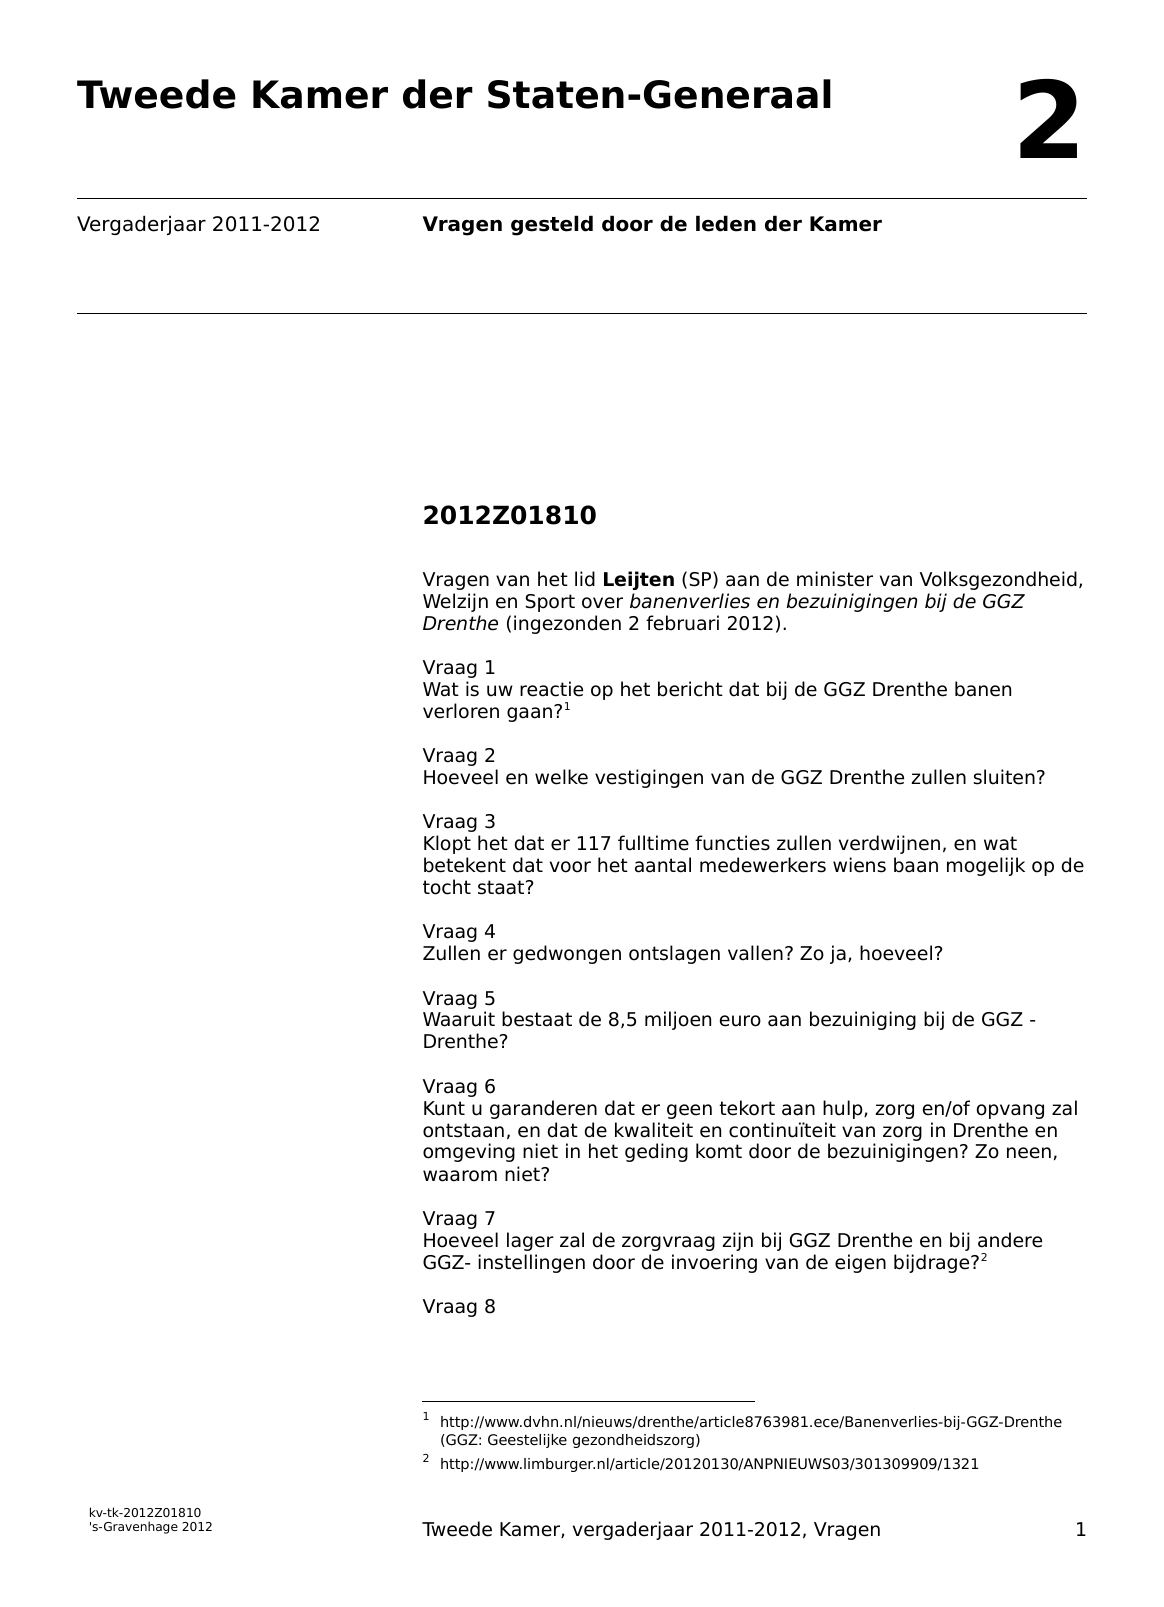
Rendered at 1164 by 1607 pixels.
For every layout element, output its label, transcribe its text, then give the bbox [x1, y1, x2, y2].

text Vraag 6 [422, 1076, 1087, 1097]
text Vraag 8 [422, 1296, 1087, 1318]
text Klopt het dat er 117 fulltime functies zullen verdwijnen, en wat betekent dat voor het aantal medewerkers wiens baan mogelijk op de tocht staat? [422, 833, 1087, 899]
text Vraag 4 [422, 921, 1087, 943]
table_cell Vragen gesteld door de leden der Kamer [422, 199, 1087, 313]
table_header Tweede Kamer der Staten-Generaal [77, 59, 886, 198]
text Vraag 3 [422, 811, 1087, 833]
text Hoeveel lager zal de zorgvraag zijn bij GGZ Drenthe en bij andere GGZ- instellingen door de invoering van de eigen bijdrage? [422, 1229, 1087, 1273]
text Vragen van het lid Leijten (SP) aan de minister van Volksgezondheid, Welzijn en Sport over banenverlies en bezuinigingen bij de GGZ Drenthe (ingezonden 2 februari 2012). [422, 569, 1087, 635]
text Hoeveel en welke vestigingen van de GGZ Drenthe zullen sluiten? [422, 767, 1087, 789]
table_cell Vergaderjaar 2011-2012 [77, 199, 422, 313]
text Vraag 7 [422, 1208, 1087, 1229]
text http://www.dvhn.nl/nieuws/drenthe/article8763981.ece/Banenverlies-bij-GGZ-Drenthe (GGZ: Geestelijke gezondheidszorg) [422, 1410, 1087, 1449]
text Vraag 2 [422, 745, 1087, 767]
text Waaruit bestaat de 8,5 miljoen euro aan bezuiniging bij de GGZ -Drenthe? [422, 1009, 1087, 1053]
text Vraag 1 [422, 657, 1087, 679]
text Zullen er gedwongen ontslagen vallen? Zo ja, hoeveel? [422, 943, 1087, 965]
text kv-tk-2012Z01810 [88, 1506, 323, 1520]
text http://www.limburger.nl/article/20120130/ANPNIEUWS03/301309909/1321 [422, 1452, 1087, 1474]
text 2012Z01810 [422, 501, 1087, 531]
text Kunt u garanderen dat er geen tekort aan hulp, zorg en/of opvang zal ontstaan, en dat de kwaliteit en continuïteit van zorg in Drenthe en omgeving niet in het geding komt door de bezuinigingen? Zo neen, waarom niet? [422, 1097, 1087, 1185]
table_header 2 [886, 59, 1087, 198]
text Vraag 5 [422, 987, 1087, 1009]
text 's-Gravenhage 2012 [88, 1520, 323, 1534]
text Wat is uw reactie op het bericht dat bij de GGZ Drenthe banen verloren gaan? [422, 679, 1087, 723]
